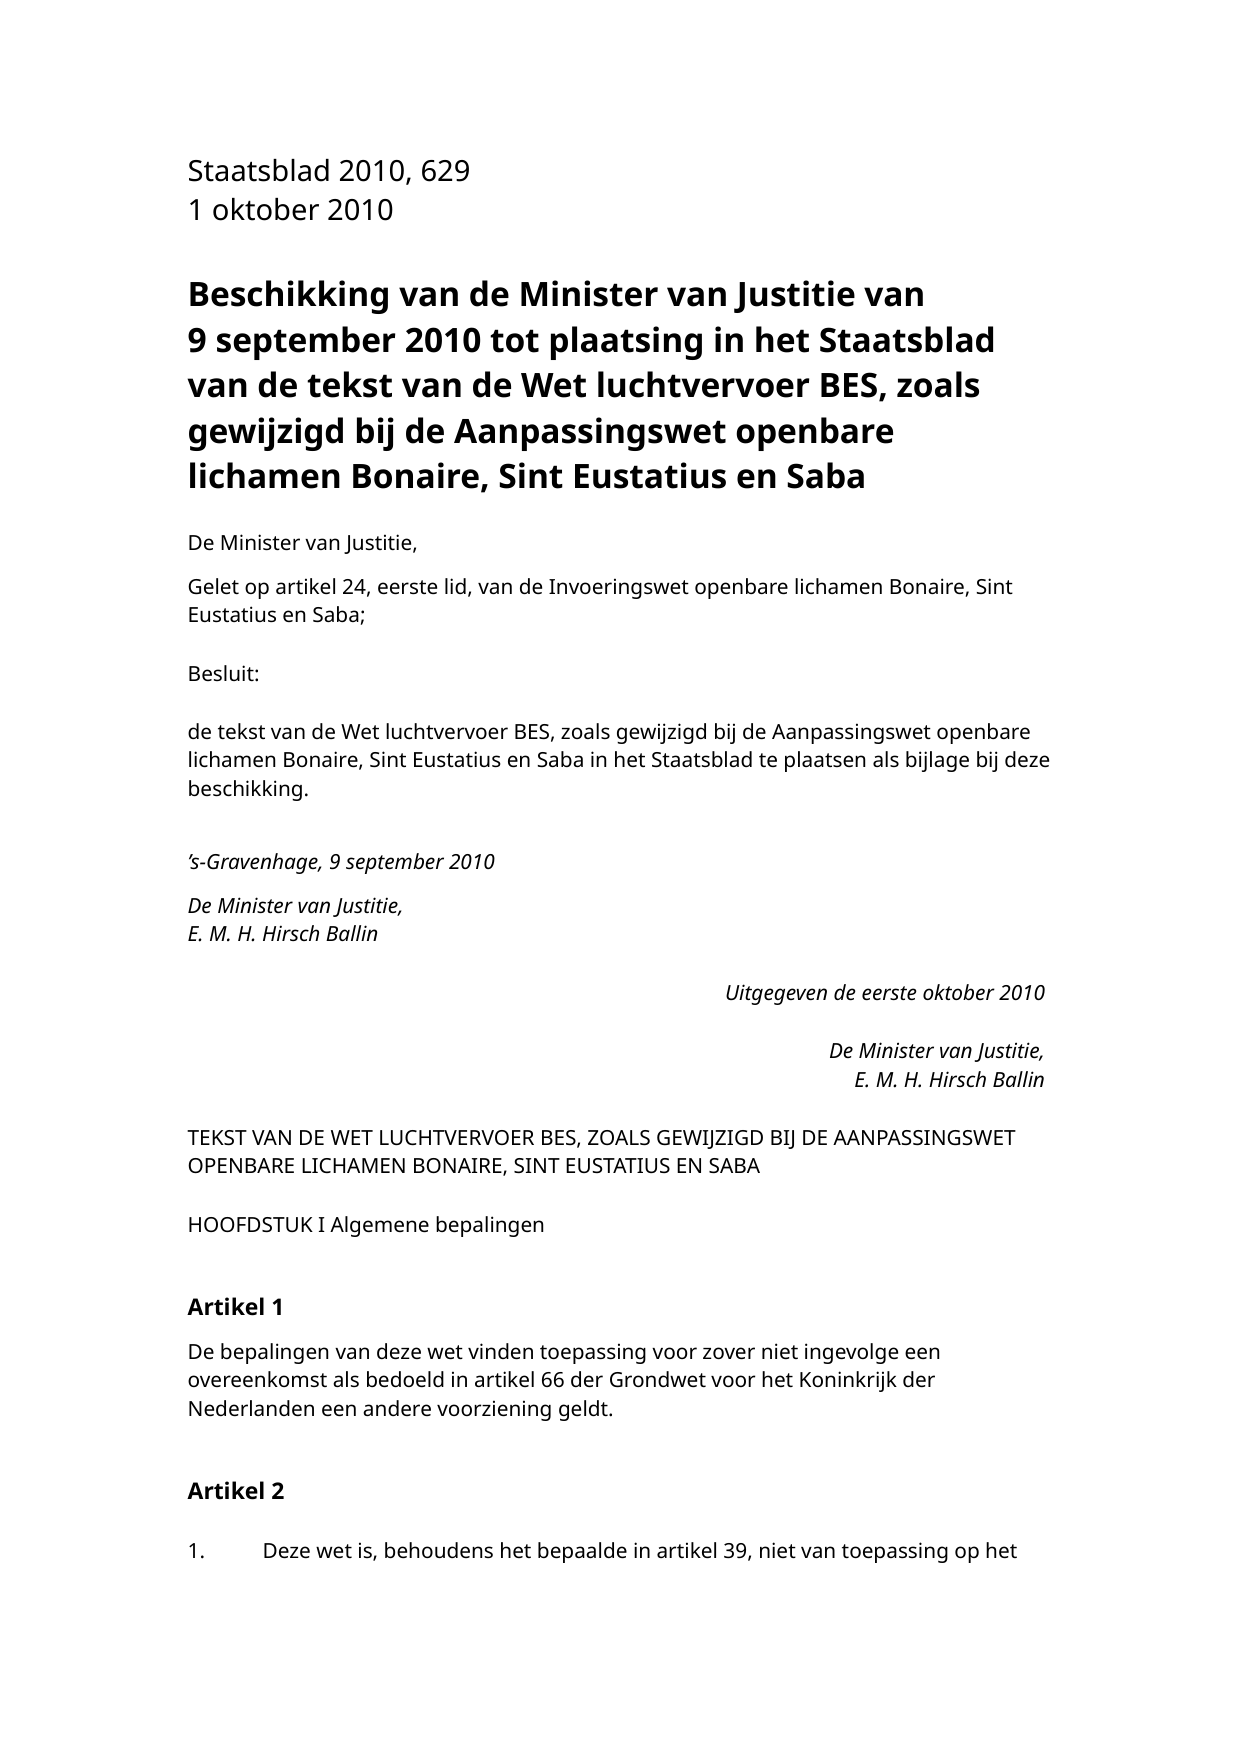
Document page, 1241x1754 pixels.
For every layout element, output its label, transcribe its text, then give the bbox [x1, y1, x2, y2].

subtitle TEKST VAN DE WET LUCHTVERVOER BES, ZOALS GEWIJZIGD BIJ DE AANPASSINGSWET OPENBARE LICHAMEN BONAIRE, SINT EUSTATIUS EN SABA [187, 1123, 1053, 1180]
text ’s-Gravenhage, 9 september 2010 [187, 847, 1053, 876]
text Besluit: [187, 659, 1053, 687]
text De Minister van Justitie, [187, 891, 1053, 919]
text De bepalingen van deze wet vinden toepassing voor zover niet ingevolge een overeenkomst als bedoeld in artikel 66 der Grondwet voor het Koninkrijk der Nederlanden een andere voorziening geldt. [187, 1337, 1053, 1422]
text E. M. H. Hirsch Ballin [187, 919, 1053, 948]
list Deze wet is, behoudens het bepaalde in artikel 39, niet van toepassing op het [187, 1536, 1053, 1565]
text De Minister van Justitie, [187, 528, 1053, 557]
subtitle HOOFDSTUK I Algemene bepalingen [187, 1210, 1053, 1238]
subtitle Artikel 2 [187, 1475, 1053, 1506]
text E. M. H. Hirsch Ballin [187, 1065, 1053, 1093]
subtitle Beschikking van de Minister van Justitie van 9 september 2010 tot plaatsing in het Staatsblad van de tekst van de Wet luchtvervoer BES, zoals gewijzigd bij de Aanpassingswet openbare lichamen Bonaire, Sint Eustatius en Saba [187, 271, 1053, 498]
subtitle Artikel 1 [187, 1291, 1053, 1322]
text de tekst van de Wet luchtvervoer BES, zoals gewijzigd bij de Aanpassingswet openbare lichamen Bonaire, Sint Eustatius en Saba in het Staatsblad te plaatsen als bijlage bij deze beschikking. [187, 717, 1053, 802]
text De Minister van Justitie, [187, 1036, 1053, 1065]
text Uitgegeven de eerste oktober 2010 [187, 978, 1053, 1006]
text Staatsblad 2010, 629 [187, 150, 1053, 190]
text 1 oktober 2010 [187, 190, 1053, 229]
text Gelet op artikel 24, eerste lid, van de Invoeringswet openbare lichamen Bonaire, Sint Eustatius en Saba; [187, 572, 1053, 629]
